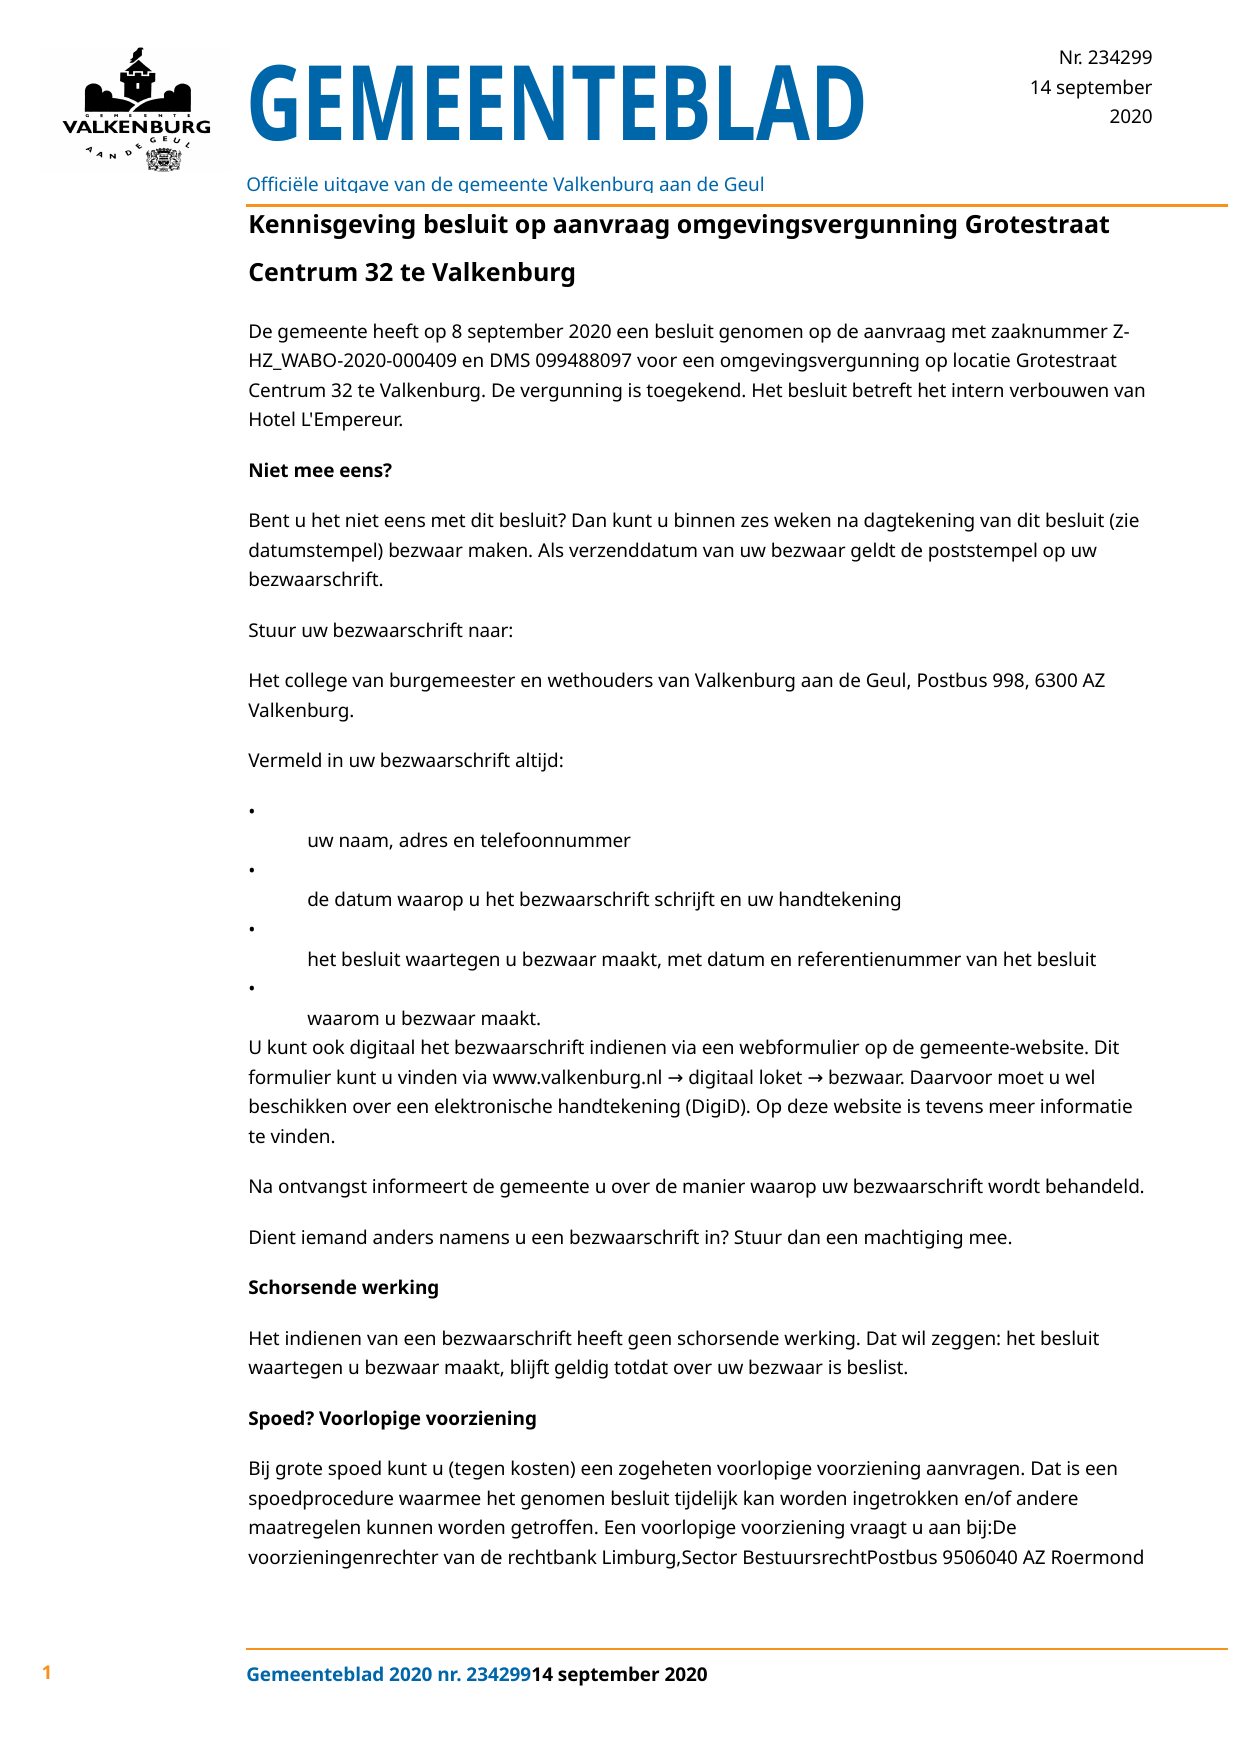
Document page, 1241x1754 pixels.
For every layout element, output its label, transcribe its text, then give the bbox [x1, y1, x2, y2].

list uw naam, adres en telefoonnummer [248, 827, 1152, 853]
text De gemeente heeft op 8 september 2020 een besluit genomen op de aanvraag met zaaknummer Z-HZ_WABO-2020-000409 en DMS 099488097 voor een omgevingsvergunning op locatie Grotestraat Centrum 32 te Valkenburg. De vergunning is toegekend. Het besluit betreft het intern verbouwen van Hotel L'Empereur. [248, 318, 1152, 432]
text Niet mee eens? [248, 457, 1152, 483]
text U kunt ook digitaal het bezwaarschrift indienen via een webformulier op de gemeente-website. Dit formulier kunt u vinden via www.valkenburg.nl → digitaal loket → bezwaar. Daarvoor moet u wel beschikken over een elektronische handtekening (DigiD). Op deze website is tevens meer informatie te vinden. [248, 1034, 1152, 1149]
text Vermeld in uw bezwaarschrift altijd: [248, 747, 1152, 773]
text Het college van burgemeester en wethouders van Valkenburg aan de Geul, Postbus 998, 6300 AZ Valkenburg. [248, 667, 1152, 723]
list waarom u bezwaar maakt. [248, 1005, 1152, 1031]
text Spoed? Voorlopige voorziening [248, 1405, 1152, 1431]
text Bij grote spoed kunt u (tegen kosten) een zogeheten voorlopige voorziening aanvragen. Dat is een spoedprocedure waarmee het genomen besluit tijdelijk kan worden ingetrokken en/of andere maatregelen kunnen worden getroffen. Een voorlopige voorziening vraagt u aan bij:De voorzieningenrechter van de rechtbank Limburg,Sector BestuursrechtPostbus 9506040 AZ Roermond [248, 1455, 1152, 1570]
text Na ontvangst informeert de gemeente u over de manier waarop uw bezwaarschrift wordt behandeld. [248, 1174, 1152, 1199]
list de datum waarop u het bezwaarschrift schrijft en uw handtekening [248, 887, 1152, 912]
text Kennisgeving besluit op aanvraag omgevingsvergunning Grotestraat Centrum 32 te Valkenburg [248, 207, 1152, 288]
text Stuur uw bezwaarschrift naar: [248, 617, 1152, 643]
text Het indienen van een bezwaarschrift heeft geen schorsende werking. Dat wil zeggen: het besluit waartegen u bezwaar maakt, blijft geldig totdat over uw bezwaar is beslist. [248, 1325, 1152, 1380]
text Dient iemand anders namens u een bezwaarschrift in? Stuur dan een machtiging mee. [248, 1224, 1152, 1250]
picture [41, 47, 231, 172]
text Schorsende werking [248, 1274, 1152, 1300]
text Bent u het niet eens met dit besluit? Dan kunt u binnen zes weken na dagtekening van dit besluit (zie datumstempel) bezwaar maken. Als verzenddatum van uw bezwaar geldt de poststempel op uw bezwaarschrift. [248, 507, 1152, 592]
list het besluit waartegen u bezwaar maakt, met datum en referentienummer van het besluit [248, 946, 1152, 972]
